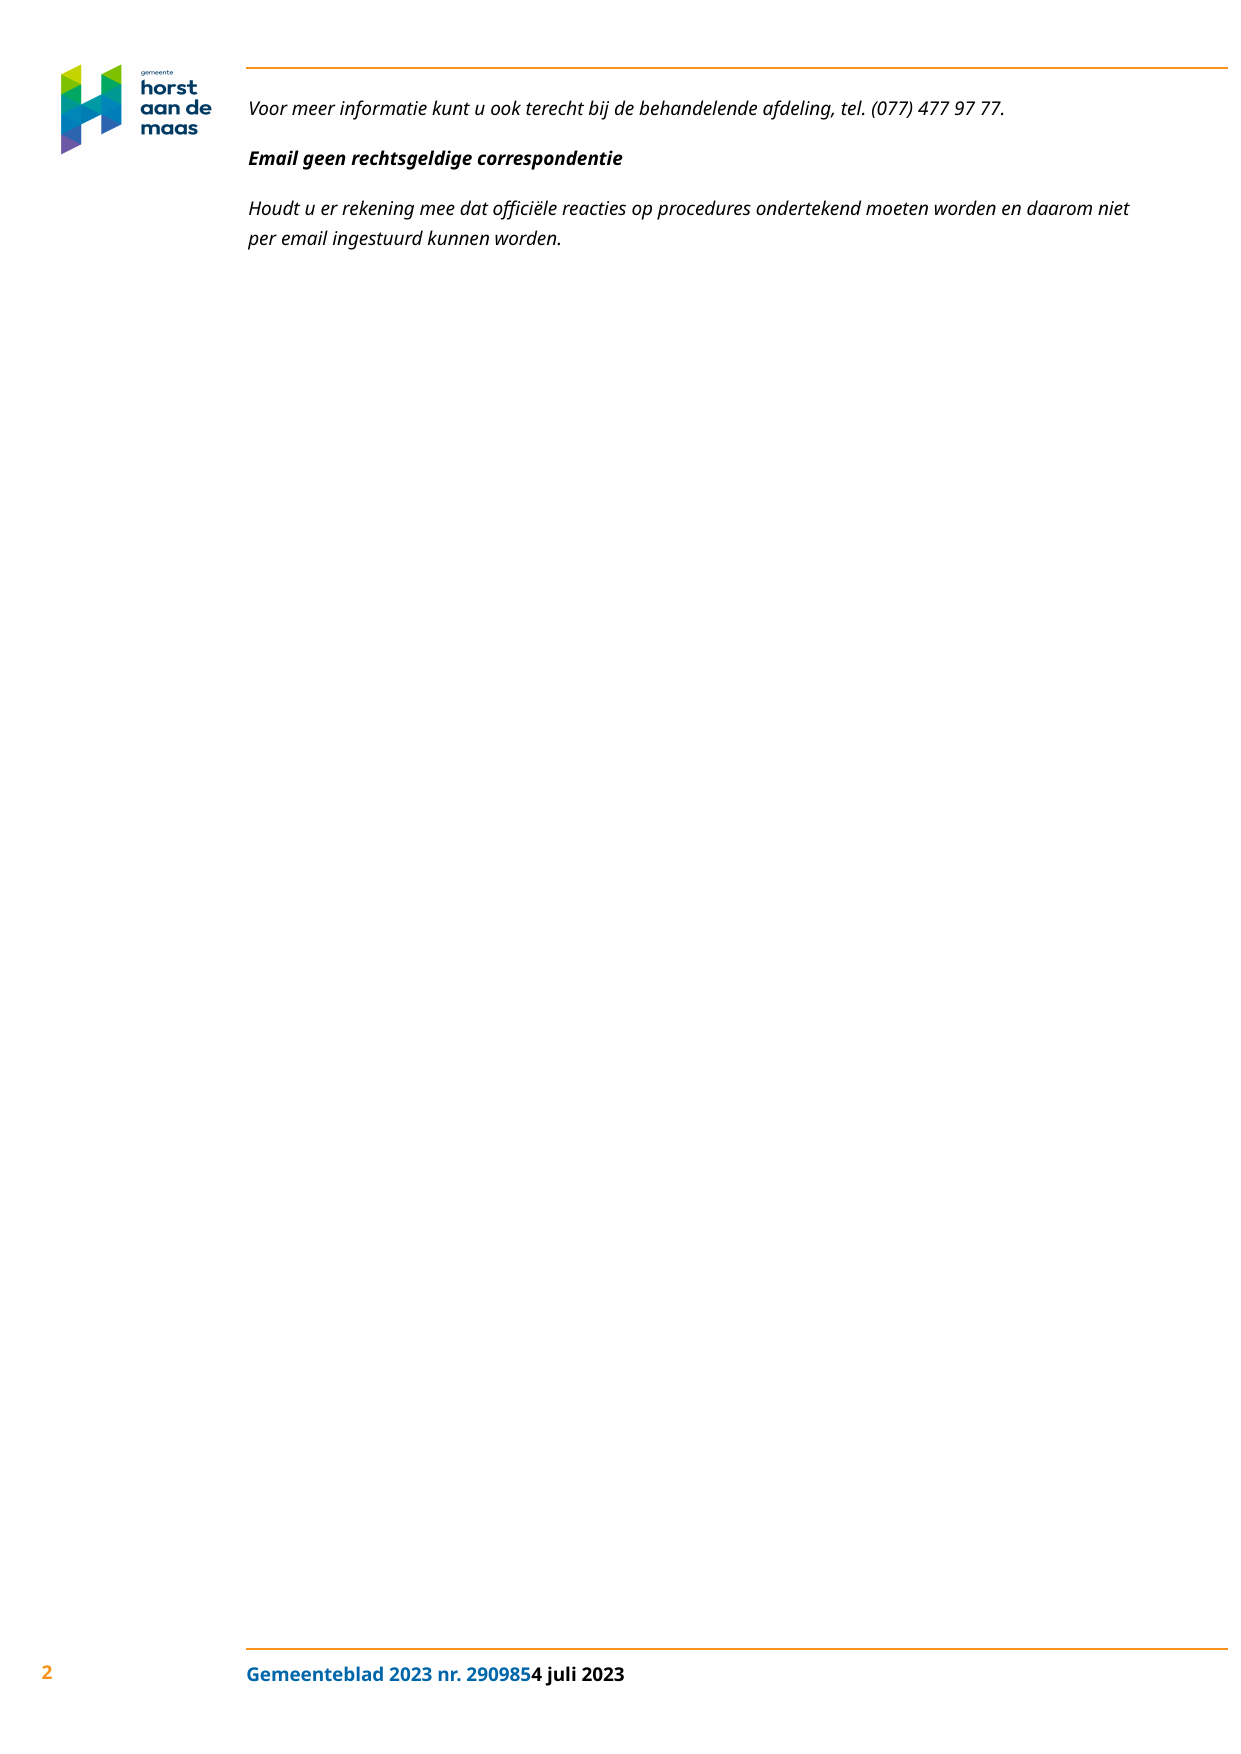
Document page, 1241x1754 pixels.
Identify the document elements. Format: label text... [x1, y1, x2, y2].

text Houdt u er rekening mee dat officiële reacties op procedures ondertekend moeten worden en daarom niet per email ingestuurd kunnen worden. [248, 196, 1152, 251]
text Voor meer informatie kunt u ook terecht bij de behandelende afdeling, tel. (077) 477 97 77. [248, 95, 1152, 121]
text Email geen rechtsgeldige correspondentie [248, 145, 1152, 171]
picture [41, 47, 231, 172]
